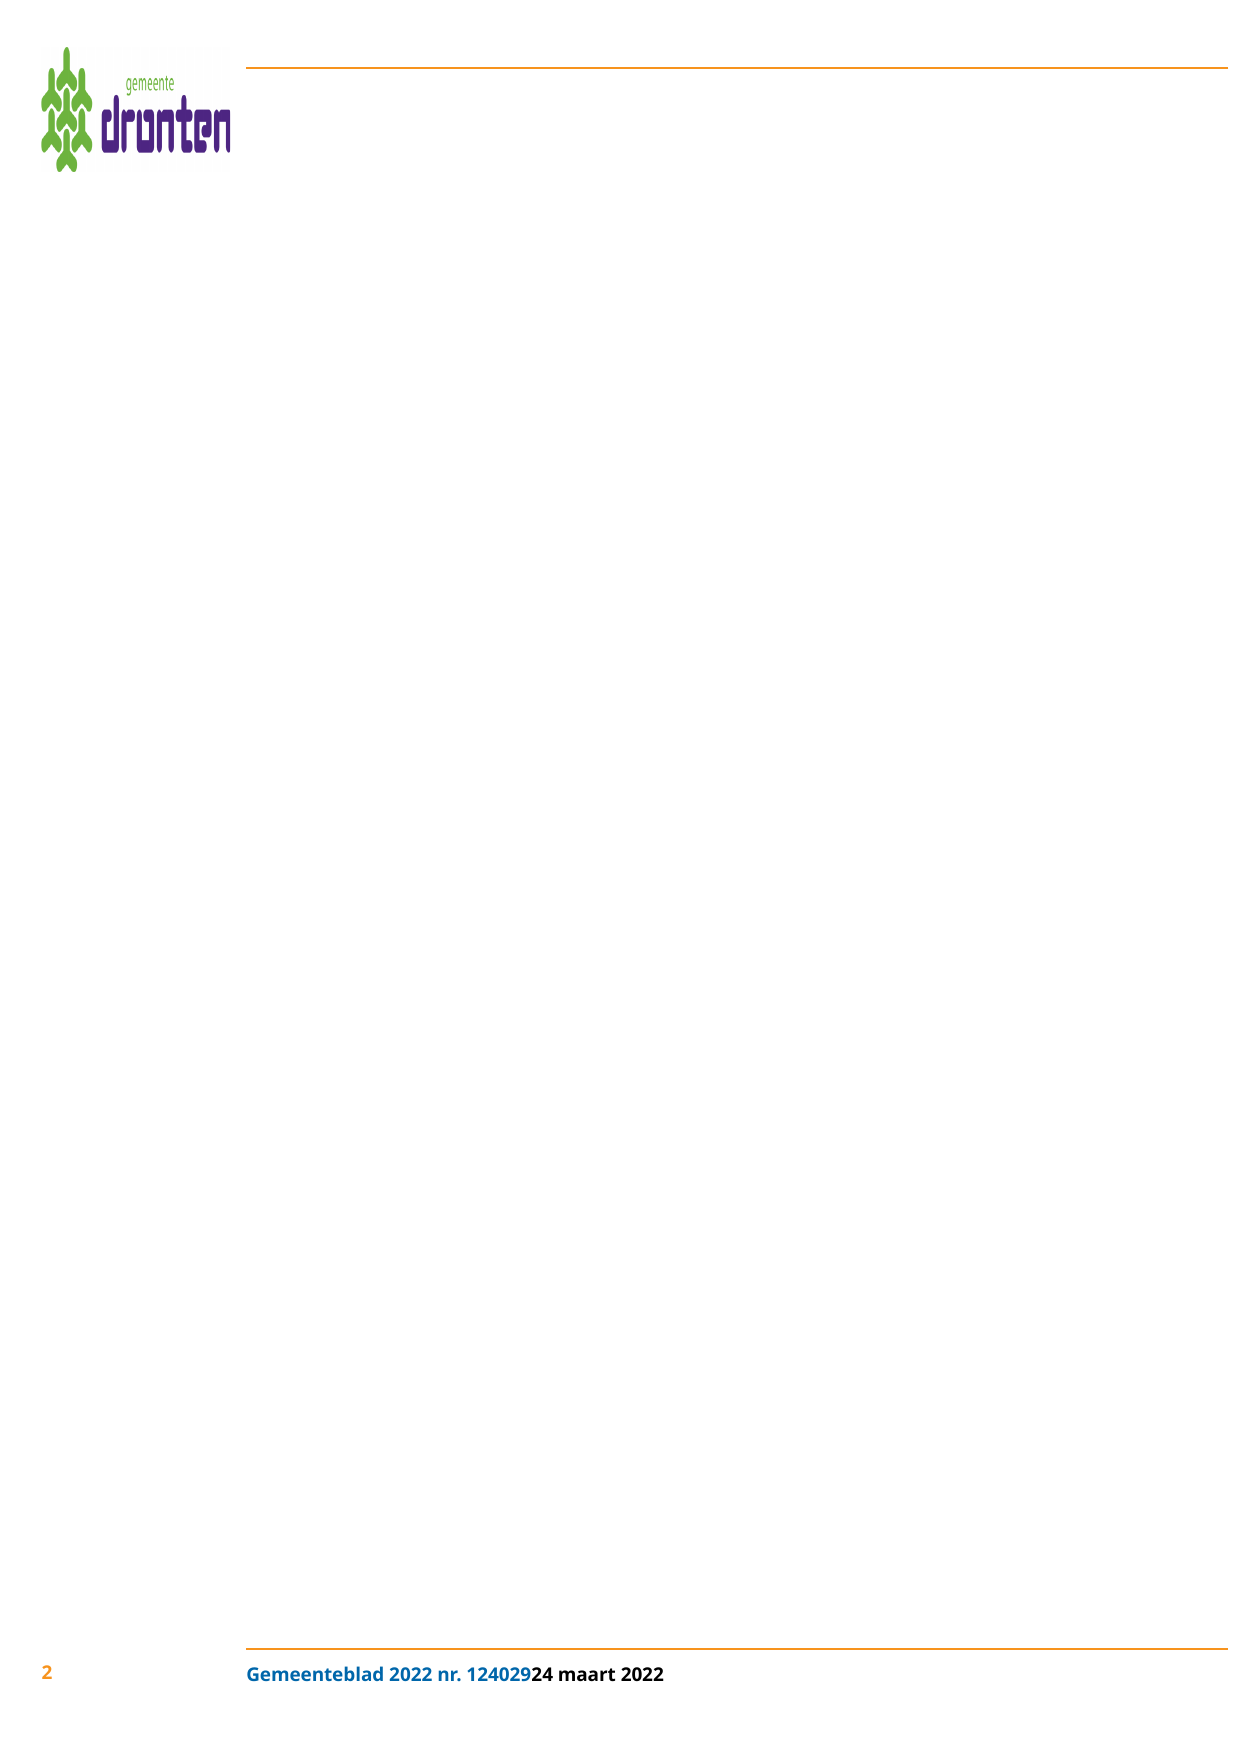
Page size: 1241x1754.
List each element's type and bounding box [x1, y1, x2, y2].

picture [41, 47, 231, 172]
